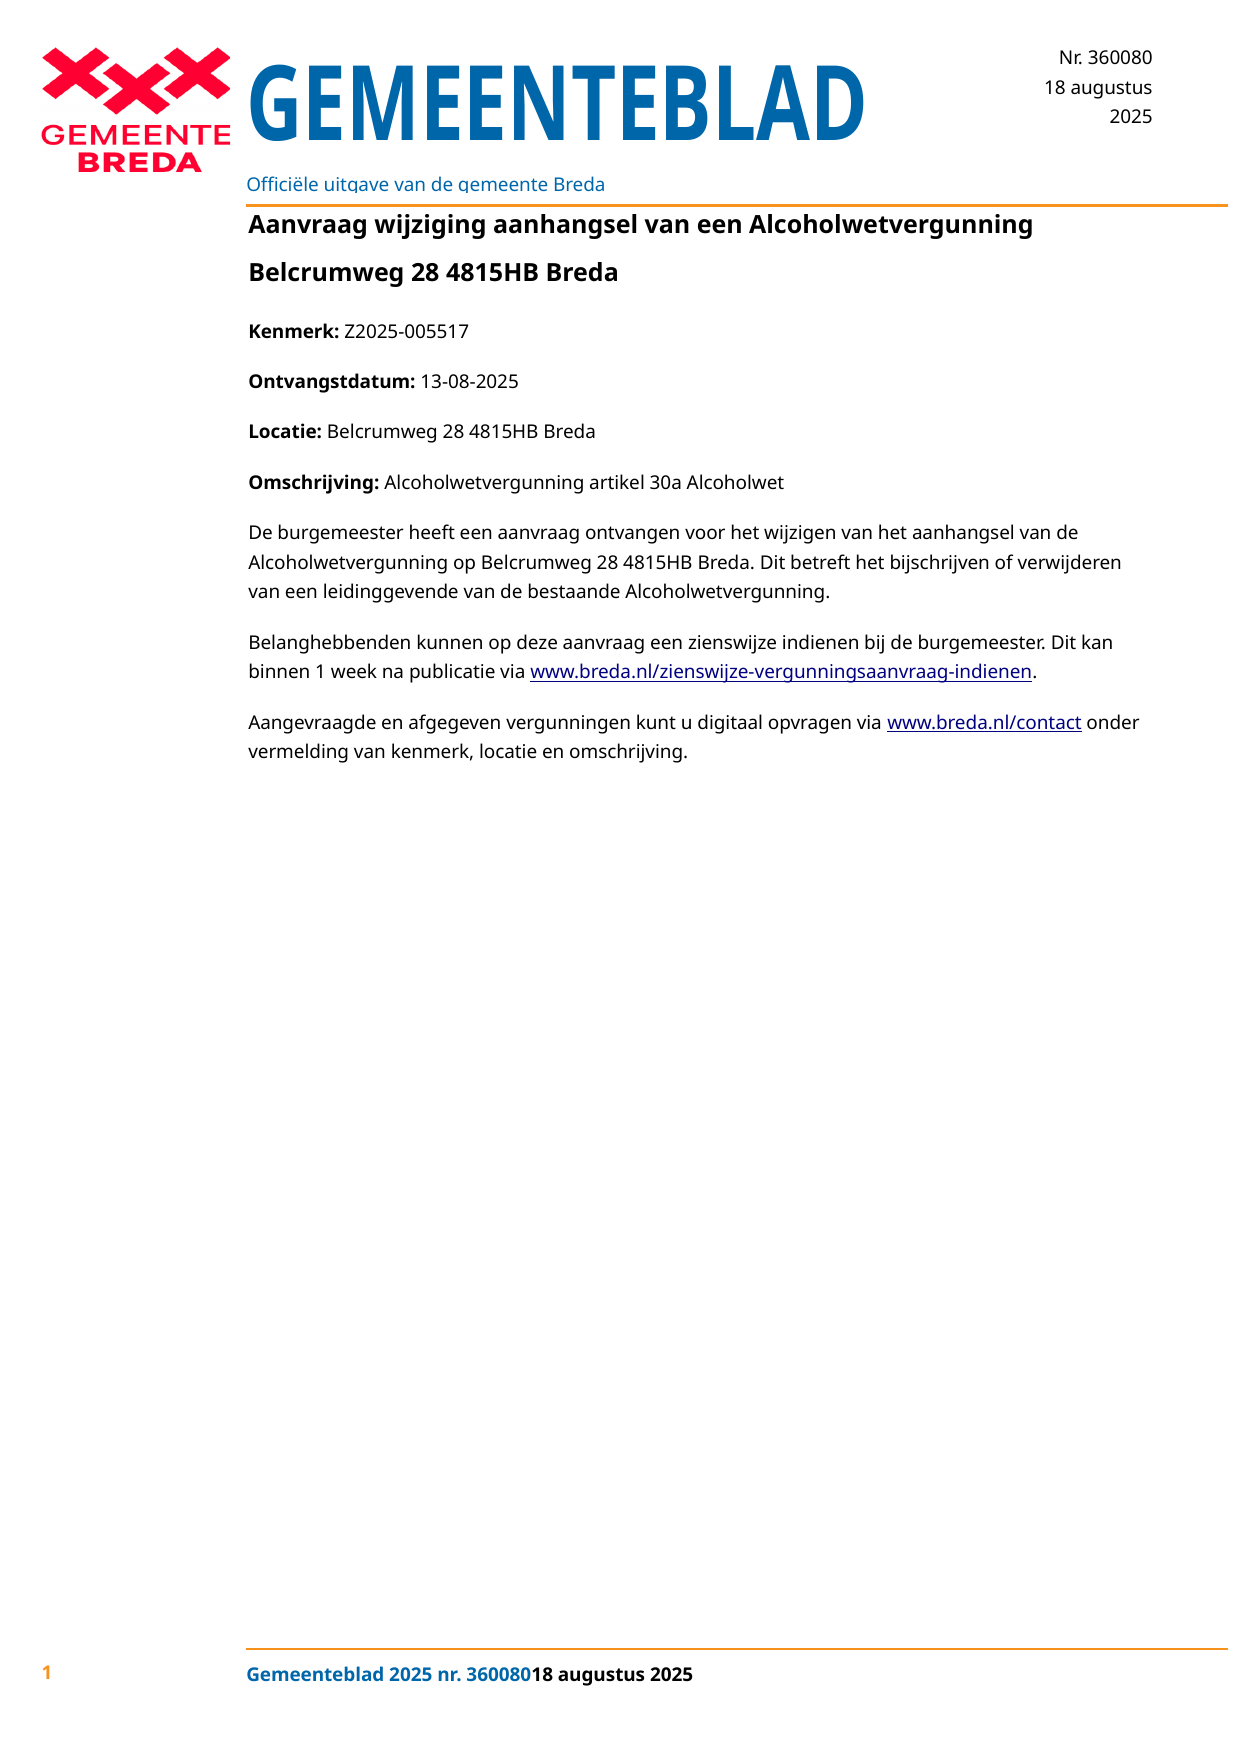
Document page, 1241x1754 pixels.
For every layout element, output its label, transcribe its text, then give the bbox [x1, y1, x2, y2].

text Locatie: Belcrumweg 28 4815HB Breda [248, 419, 1152, 444]
text Kenmerk: Z2025-005517 [248, 318, 1152, 344]
text Aangevraagde en afgegeven vergunningen kunt u digitaal opvragen via www.breda.nl/contact onder vermelding van kenmerk, locatie en omschrijving. [248, 709, 1152, 764]
picture [41, 47, 231, 172]
text Belanghebbenden kunnen op deze aanvraag een zienswijze indienen bij de burgemeester. Dit kan binnen 1 week na publicatie via www.breda.nl/zienswijze-vergunningsaanvraag-indienen. [248, 629, 1152, 684]
text De burgemeester heeft een aanvraag ontvangen voor het wijzigen van het aanhangsel van de Alcoholwetvergunning op Belcrumweg 28 4815HB Breda. Dit betreft het bijschrijven of verwijderen van een leidinggevende van de bestaande Alcoholwetvergunning. [248, 519, 1152, 604]
text Aanvraag wijziging aanhangsel van een Alcoholwetvergunning Belcrumweg 28 4815HB Breda [248, 207, 1152, 288]
text Omschrijving: Alcoholwetvergunning artikel 30a Alcoholwet [248, 469, 1152, 495]
text Ontvangstdatum: 13-08-2025 [248, 368, 1152, 394]
